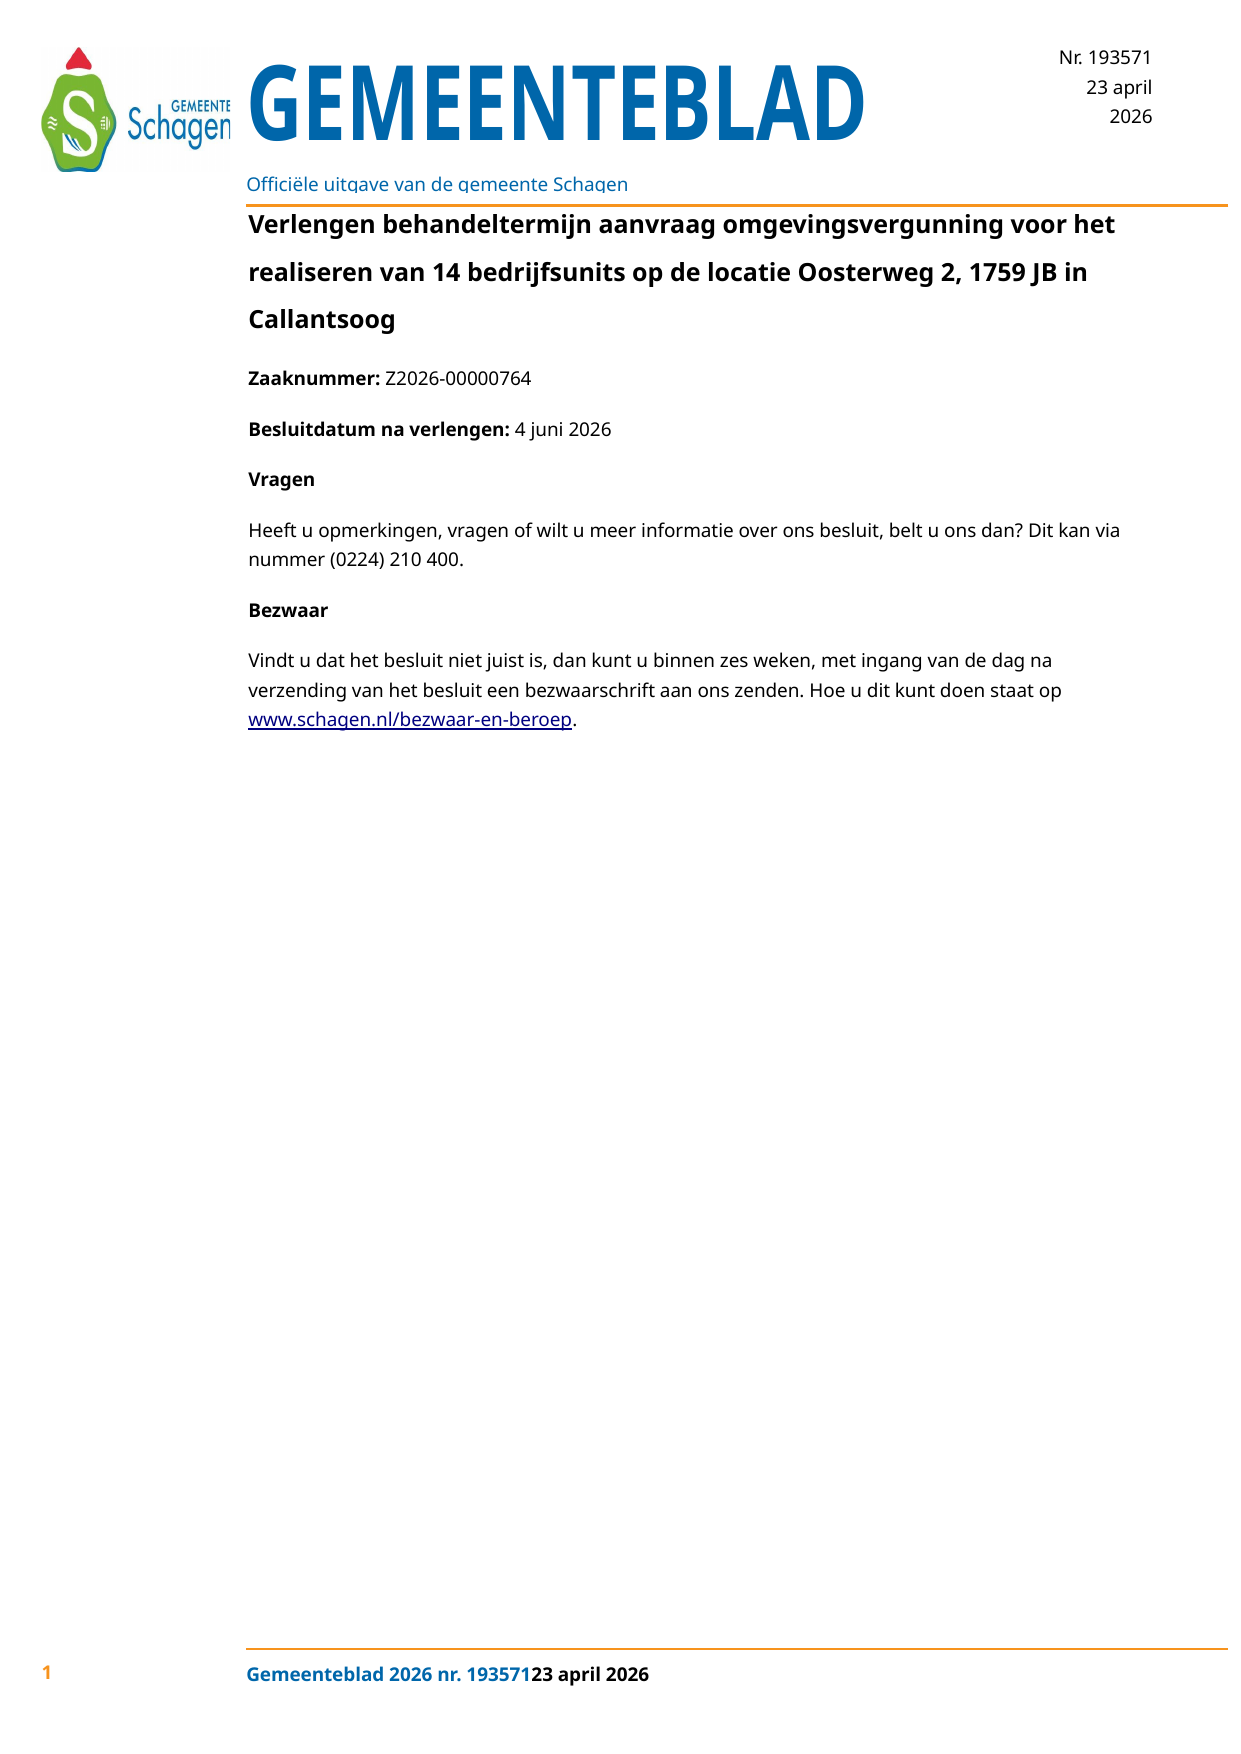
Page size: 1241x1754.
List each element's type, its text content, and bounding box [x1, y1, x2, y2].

text Heeft u opmerkingen, vragen of wilt u meer informatie over ons besluit, belt u ons dan? Dit kan via nummer (0224) 210 400. [248, 517, 1152, 572]
text Verlengen behandeltermijn aanvraag omgevingsvergunning voor het realiseren van 14 bedrijfsunits op de locatie Oosterweg 2, 1759 JB in Callantsoog [248, 207, 1152, 336]
text Vindt u dat het besluit niet juist is, dan kunt u binnen zes weken, met ingang van de dag na verzending van het besluit een bezwaarschrift aan ons zenden. Hoe u dit kunt doen staat op www.schagen.nl/bezwaar-en-beroep. [248, 647, 1152, 732]
text Besluitdatum na verlengen: 4 juni 2026 [248, 416, 1152, 442]
text Zaaknummer: Z2026-00000764 [248, 366, 1152, 391]
picture [41, 47, 231, 172]
text Vragen [248, 466, 1152, 492]
text Bezwaar [248, 597, 1152, 622]
